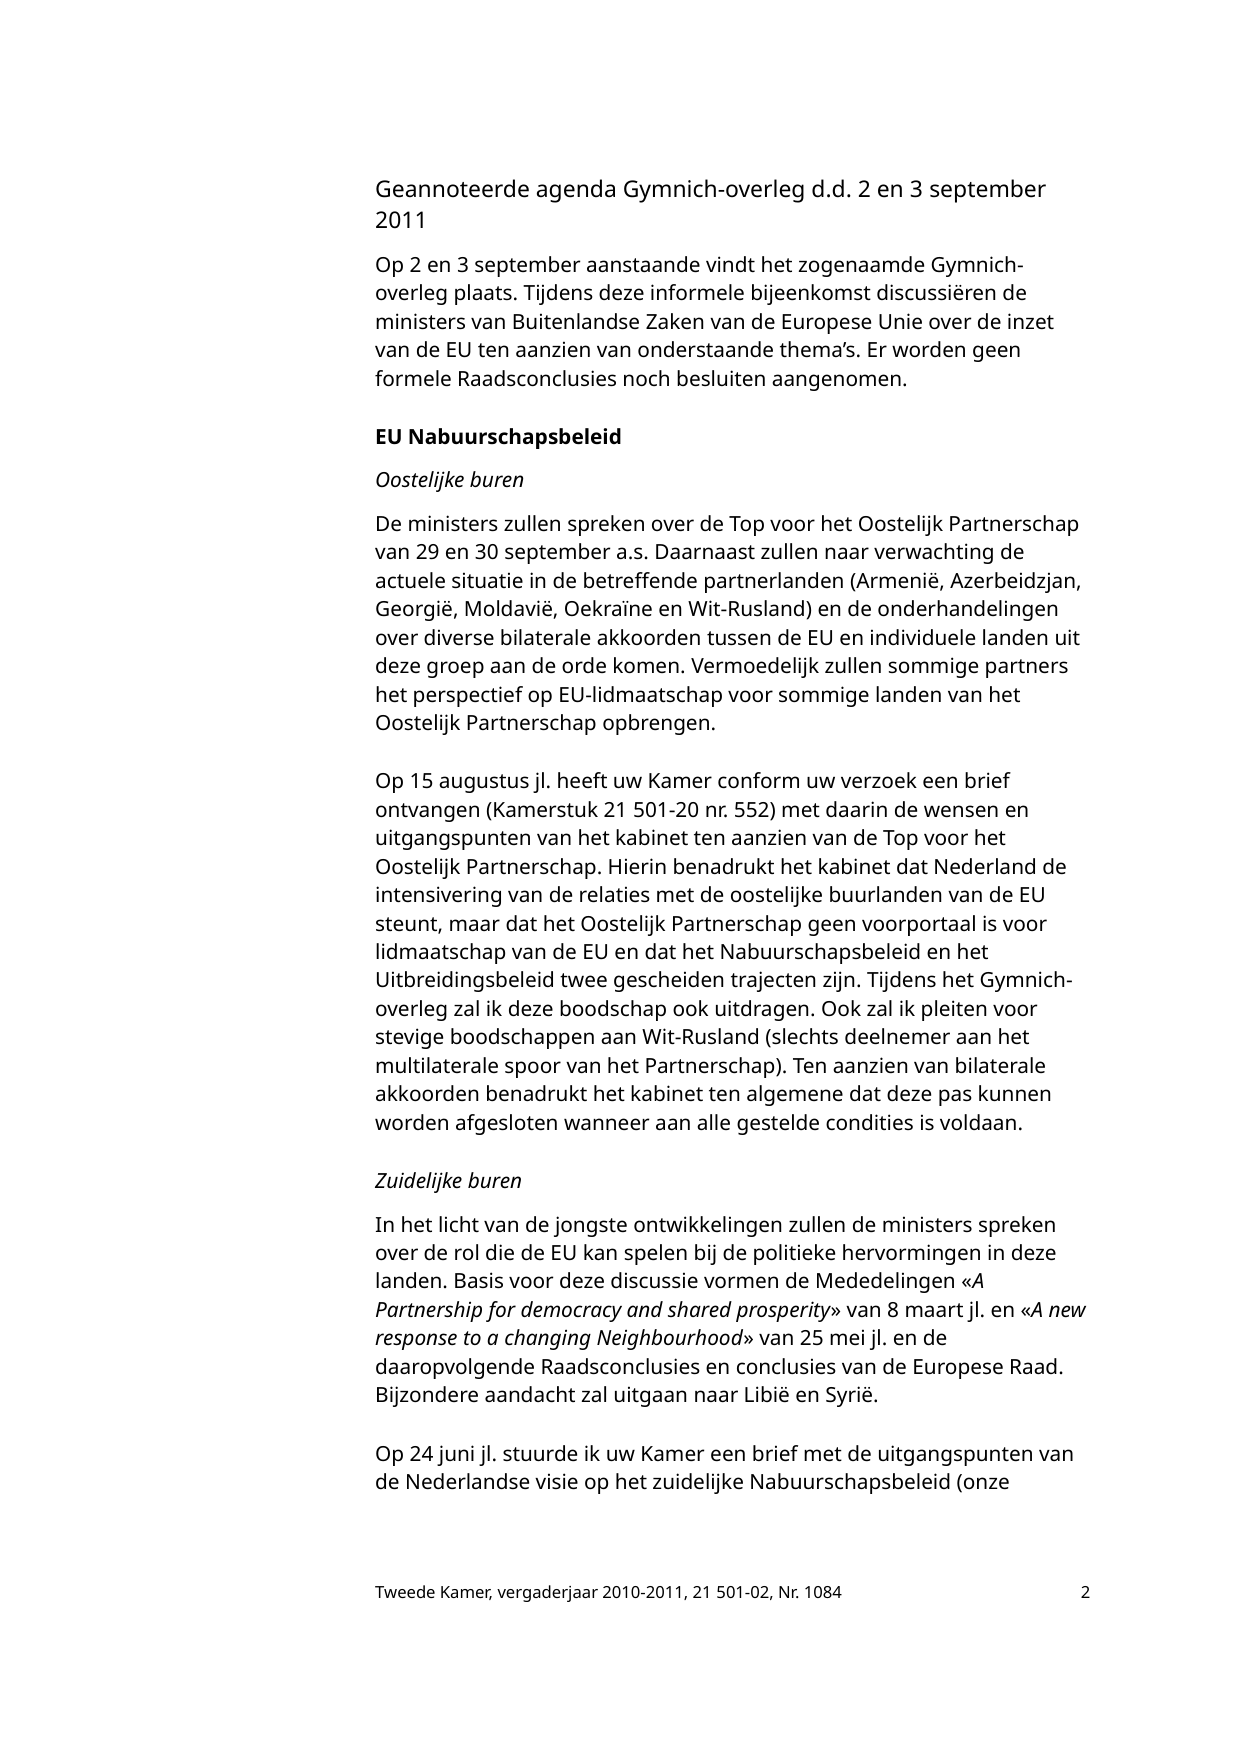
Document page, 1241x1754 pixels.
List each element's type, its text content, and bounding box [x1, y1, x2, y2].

text Op 24 juni jl. stuurde ik uw Kamer een brief met de uitgangspunten van de Nederlandse visie op het zuidelijke Nabuurschapsbeleid (onze [375, 1439, 1090, 1496]
subtitle Geannoteerde agenda Gymnich-overleg d.d. 2 en 3 september 2011 [375, 172, 1090, 235]
text Zuidelijke buren [375, 1166, 1090, 1195]
text Op 2 en 3 september aanstaande vindt het zogenaamde Gymnich-overleg plaats. Tijdens deze informele bijeenkomst discussiëren de ministers van Buitenlandse Zaken van de Europese Unie over de inzet van de EU ten aanzien van onderstaande thema’s. Er worden geen formele Raadsconclusies noch besluiten aangenomen. [375, 250, 1090, 392]
text Oostelijke buren [375, 466, 1090, 494]
text EU Nabuurschapsbeleid [375, 422, 1090, 451]
text Op 15 augustus jl. heeft uw Kamer conform uw verzoek een brief ontvangen (Kamerstuk 21 501-20 nr. 552) met daarin de wensen en uitgangspunten van het kabinet ten aanzien van de Top voor het Oostelijk Partnerschap. Hierin benadrukt het kabinet dat Nederland de intensivering van de relaties met de oostelijke buurlanden van de EU steunt, maar dat het Oostelijk Partnerschap geen voorportaal is voor lidmaatschap van de EU en dat het Nabuurschapsbeleid en het Uitbreidingsbeleid twee gescheiden trajecten zijn. Tijdens het Gymnich-overleg zal ik deze boodschap ook uitdragen. Ook zal ik pleiten voor stevige boodschappen aan Wit-Rusland (slechts deelnemer aan het multilaterale spoor van het Partnerschap). Ten aanzien van bilaterale akkoorden benadrukt het kabinet ten algemene dat deze pas kunnen worden afgesloten wanneer aan alle gestelde condities is voldaan. [375, 767, 1090, 1136]
text In het licht van de jongste ontwikkelingen zullen de ministers spreken over de rol die de EU kan spelen bij de politieke hervormingen in deze landen. Basis voor deze discussie vormen de Mededelingen «A Partnership for democracy and shared prosperity» van 8 maart jl. en «A new response to a changing Neighbourhood» van 25 mei jl. en de daaropvolgende Raadsconclusies en conclusies van de Europese Raad. Bijzondere aandacht zal uitgaan naar Libië en Syrië. [375, 1210, 1090, 1409]
text De ministers zullen spreken over de Top voor het Oostelijk Partnerschap van 29 en 30 september a.s. Daarnaast zullen naar verwachting de actuele situatie in de betreffende partnerlanden (Armenië, Azerbeidzjan, Georgië, Moldavië, Oekraïne en Wit-Rusland) en de onderhandelingen over diverse bilaterale akkoorden tussen de EU en individuele landen uit deze groep aan de orde komen. Vermoedelijk zullen sommige partners het perspectief op EU-lidmaatschap voor sommige landen van het Oostelijk Partnerschap opbrengen. [375, 509, 1090, 737]
